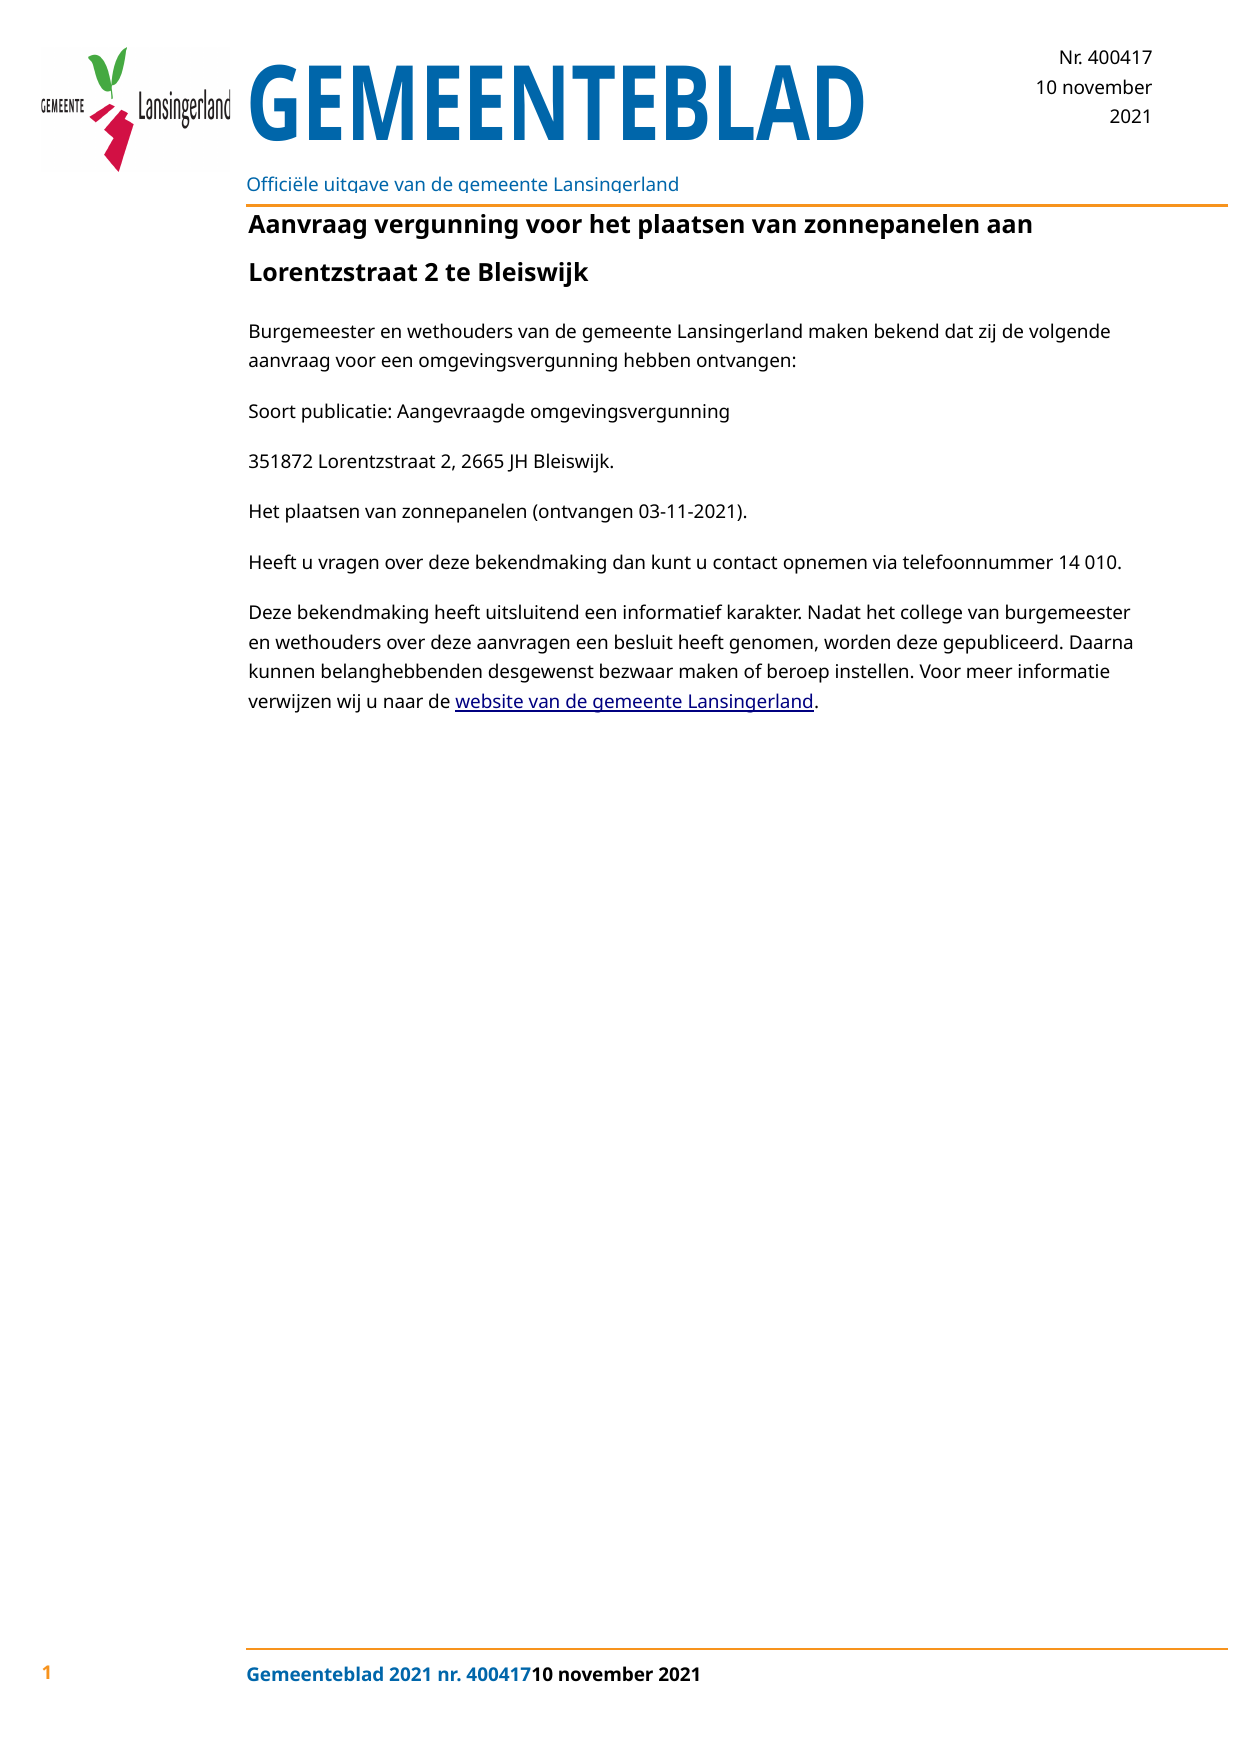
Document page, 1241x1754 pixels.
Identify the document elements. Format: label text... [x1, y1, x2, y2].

text Burgemeester en wethouders van de gemeente Lansingerland maken bekend dat zij de volgende aanvraag voor een omgevingsvergunning hebben ontvangen: [248, 318, 1152, 373]
picture [41, 47, 231, 172]
text Soort publicatie: Aangevraagde omgevingsvergunning [248, 398, 1152, 424]
text Heeft u vragen over deze bekendmaking dan kunt u contact opnemen via telefoonnummer 14 010. [248, 549, 1152, 575]
text Het plaatsen van zonnepanelen (ontvangen 03-11-2021). [248, 499, 1152, 524]
text Aanvraag vergunning voor het plaatsen van zonnepanelen aan Lorentzstraat 2 te Bleiswijk [248, 207, 1152, 288]
text Deze bekendmaking heeft uitsluitend een informatief karakter. Nadat het college van burgemeester en wethouders over deze aanvragen een besluit heeft genomen, worden deze gepubliceerd. Daarna kunnen belanghebbenden desgewenst bezwaar maken of beroep instellen. Voor meer informatie verwijzen wij u naar de website van de gemeente Lansingerland. [248, 599, 1152, 714]
text 351872 Lorentzstraat 2, 2665 JH Bleiswijk. [248, 448, 1152, 474]
